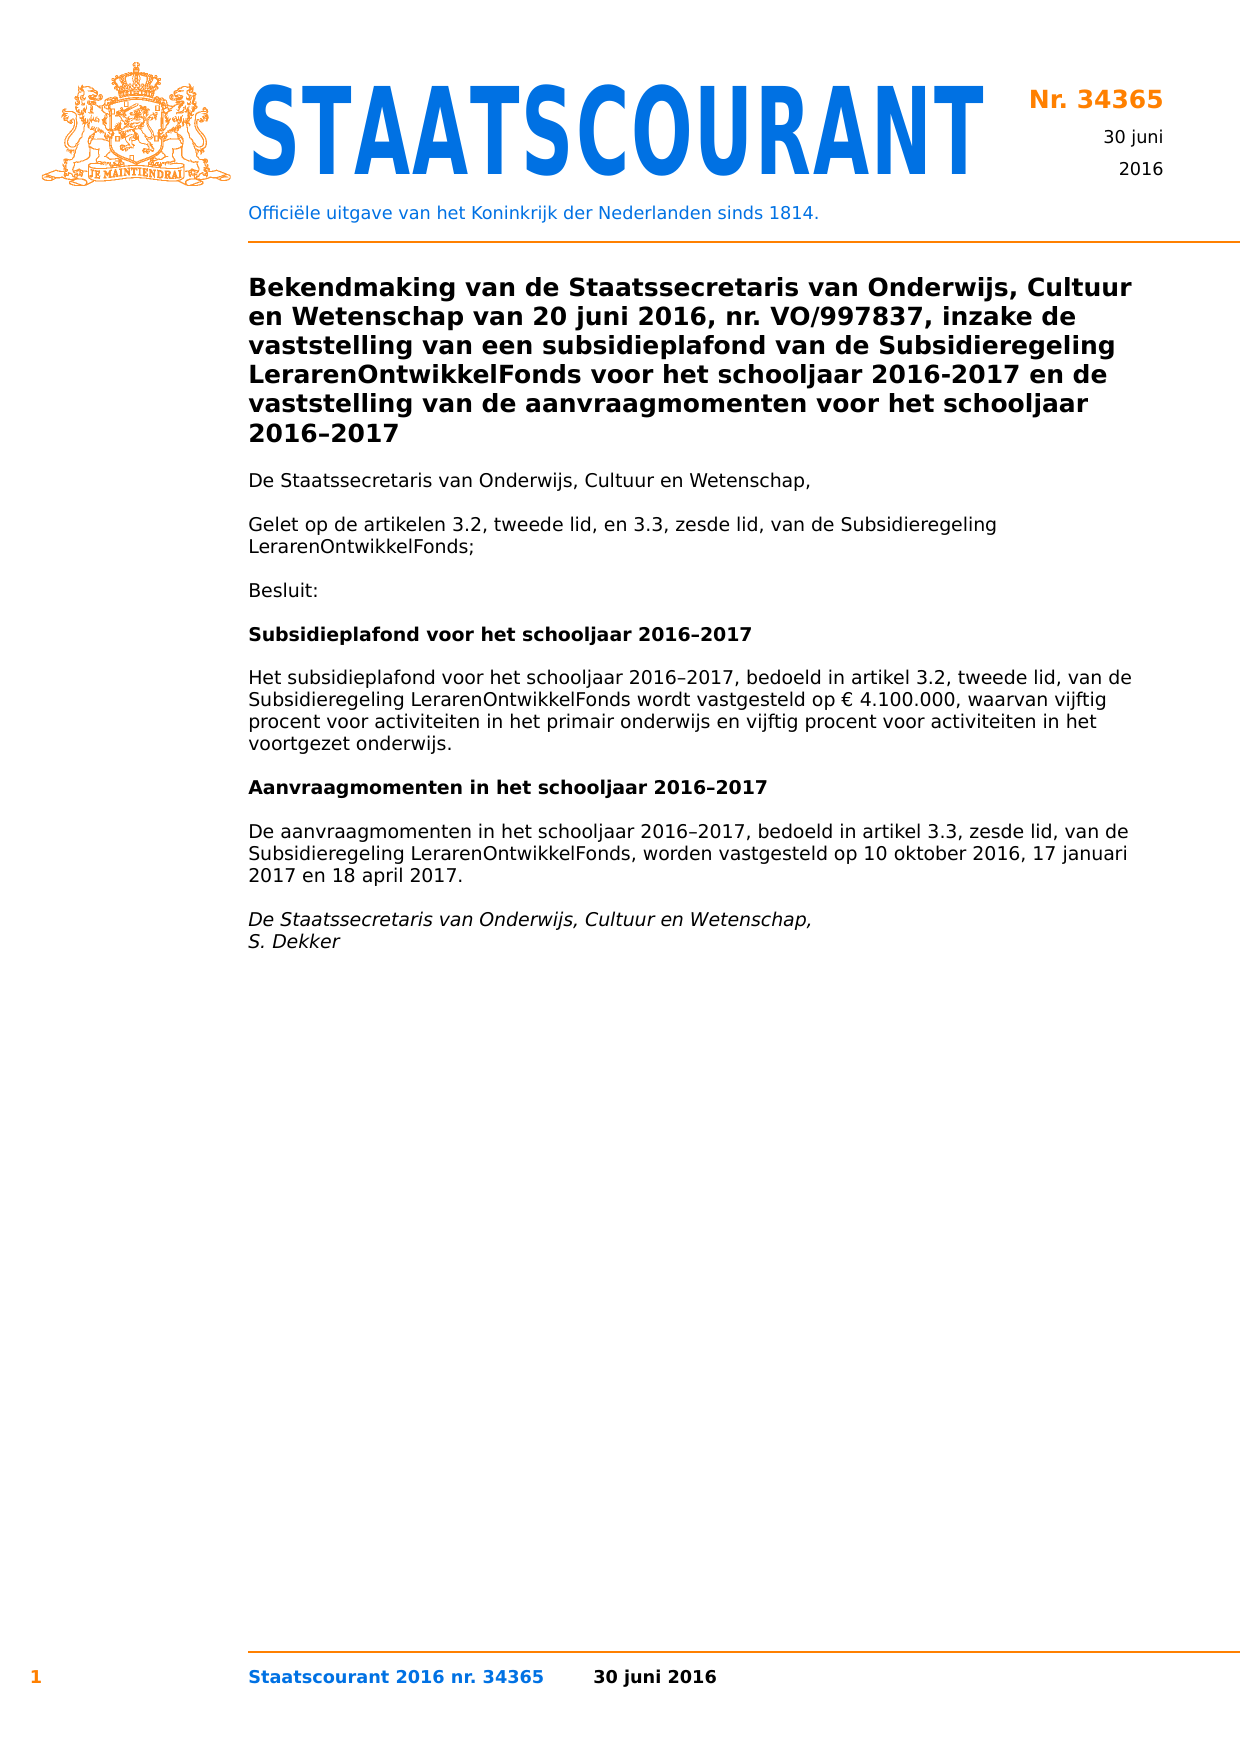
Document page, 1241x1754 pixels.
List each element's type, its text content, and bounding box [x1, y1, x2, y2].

table_cell 30 juni [998, 121, 1240, 153]
table_header [25, 62, 248, 241]
subtitle Bekendmaking van de Staatssecretaris van Onderwijs, Cultuur en Wetenschap van 20 juni 2016, nr. VO/997837, inzake de vaststelling van een subsidieplafond van de Subsidieregeling LerarenOntwikkelFonds voor het schooljaar 2016-2017 en de vaststelling van de aanvraagmomenten voor het schooljaar 2016–2017 [248, 273, 1163, 448]
text Besluit: [248, 579, 1163, 602]
text De Staatssecretaris van Onderwijs, Cultuur en Wetenschap, S. Dekker [248, 909, 1163, 953]
text De aanvraagmomenten in het schooljaar 2016–2017, bedoeld in artikel 3.3, zesde lid, van de Subsidieregeling LerarenOntwikkelFonds, worden vastgesteld op 10 oktober 2016, 17 januari 2017 en 18 april 2017. [248, 821, 1163, 887]
text Het subsidieplafond voor het schooljaar 2016–2017, bedoeld in artikel 3.2, tweede lid, van de Subsidieregeling LerarenOntwikkelFonds wordt vastgesteld op € 4.100.000, waarvan vijftig procent voor activiteiten in het primair onderwijs en vijftig procent voor activiteiten in het voortgezet onderwijs. [248, 667, 1163, 755]
table_cell Officiële uitgave van het Koninkrijk der Nederlanden sinds 1814. [248, 203, 1240, 241]
text Gelet op de artikelen 3.2, tweede lid, en 3.3, zesde lid, van de Subsidieregeling LerarenOntwikkelFonds; [248, 514, 1163, 558]
table_header STAATSCOURANT [248, 62, 998, 203]
subtitle Aanvraagmomenten in het schooljaar 2016–2017 [248, 777, 1163, 799]
table_cell 2016 [998, 153, 1240, 203]
subtitle Subsidieplafond voor het schooljaar 2016–2017 [248, 623, 1163, 645]
picture [41, 62, 231, 186]
text De Staatssecretaris van Onderwijs, Cultuur en Wetenschap, [248, 470, 1163, 492]
table_header Nr. 34365 [998, 62, 1240, 121]
